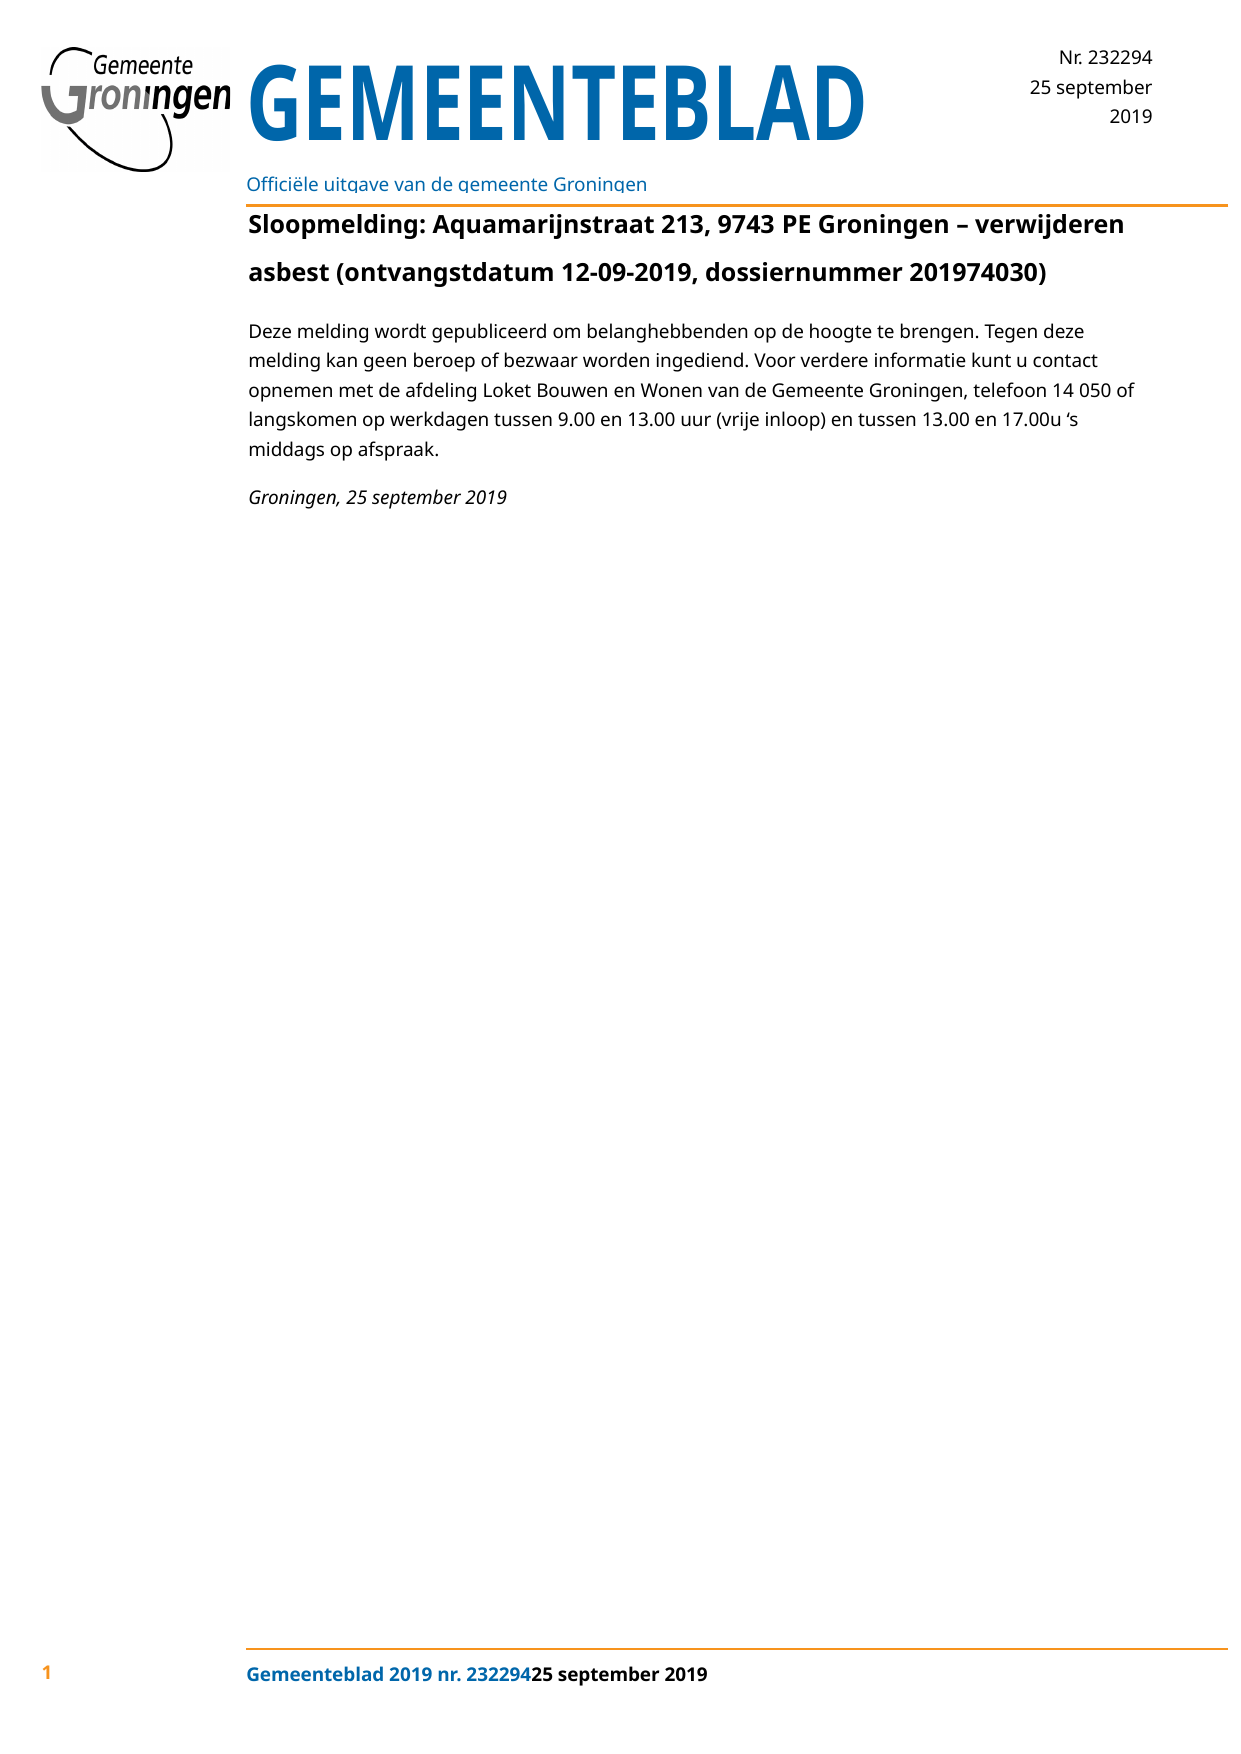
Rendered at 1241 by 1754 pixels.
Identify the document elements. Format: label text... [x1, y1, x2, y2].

picture [41, 47, 231, 172]
text Deze melding wordt gepubliceerd om belanghebbenden op de hoogte te brengen. Tegen deze melding kan geen beroep of bezwaar worden ingediend. Voor verdere informatie kunt u contact opnemen met de afdeling Loket Bouwen en Wonen van de Gemeente Groningen, telefoon 14 050 of langskomen op werkdagen tussen 9.00 en 13.00 uur (vrije inloop) en tussen 13.00 en 17.00u ‘s middags op afspraak. [248, 318, 1152, 462]
text Groningen, 25 september 2019 [248, 484, 1152, 510]
text Sloopmelding: Aquamarijnstraat 213, 9743 PE Groningen – verwijderen asbest (ontvangstdatum 12-09-2019, dossiernummer 201974030) [248, 207, 1152, 288]
